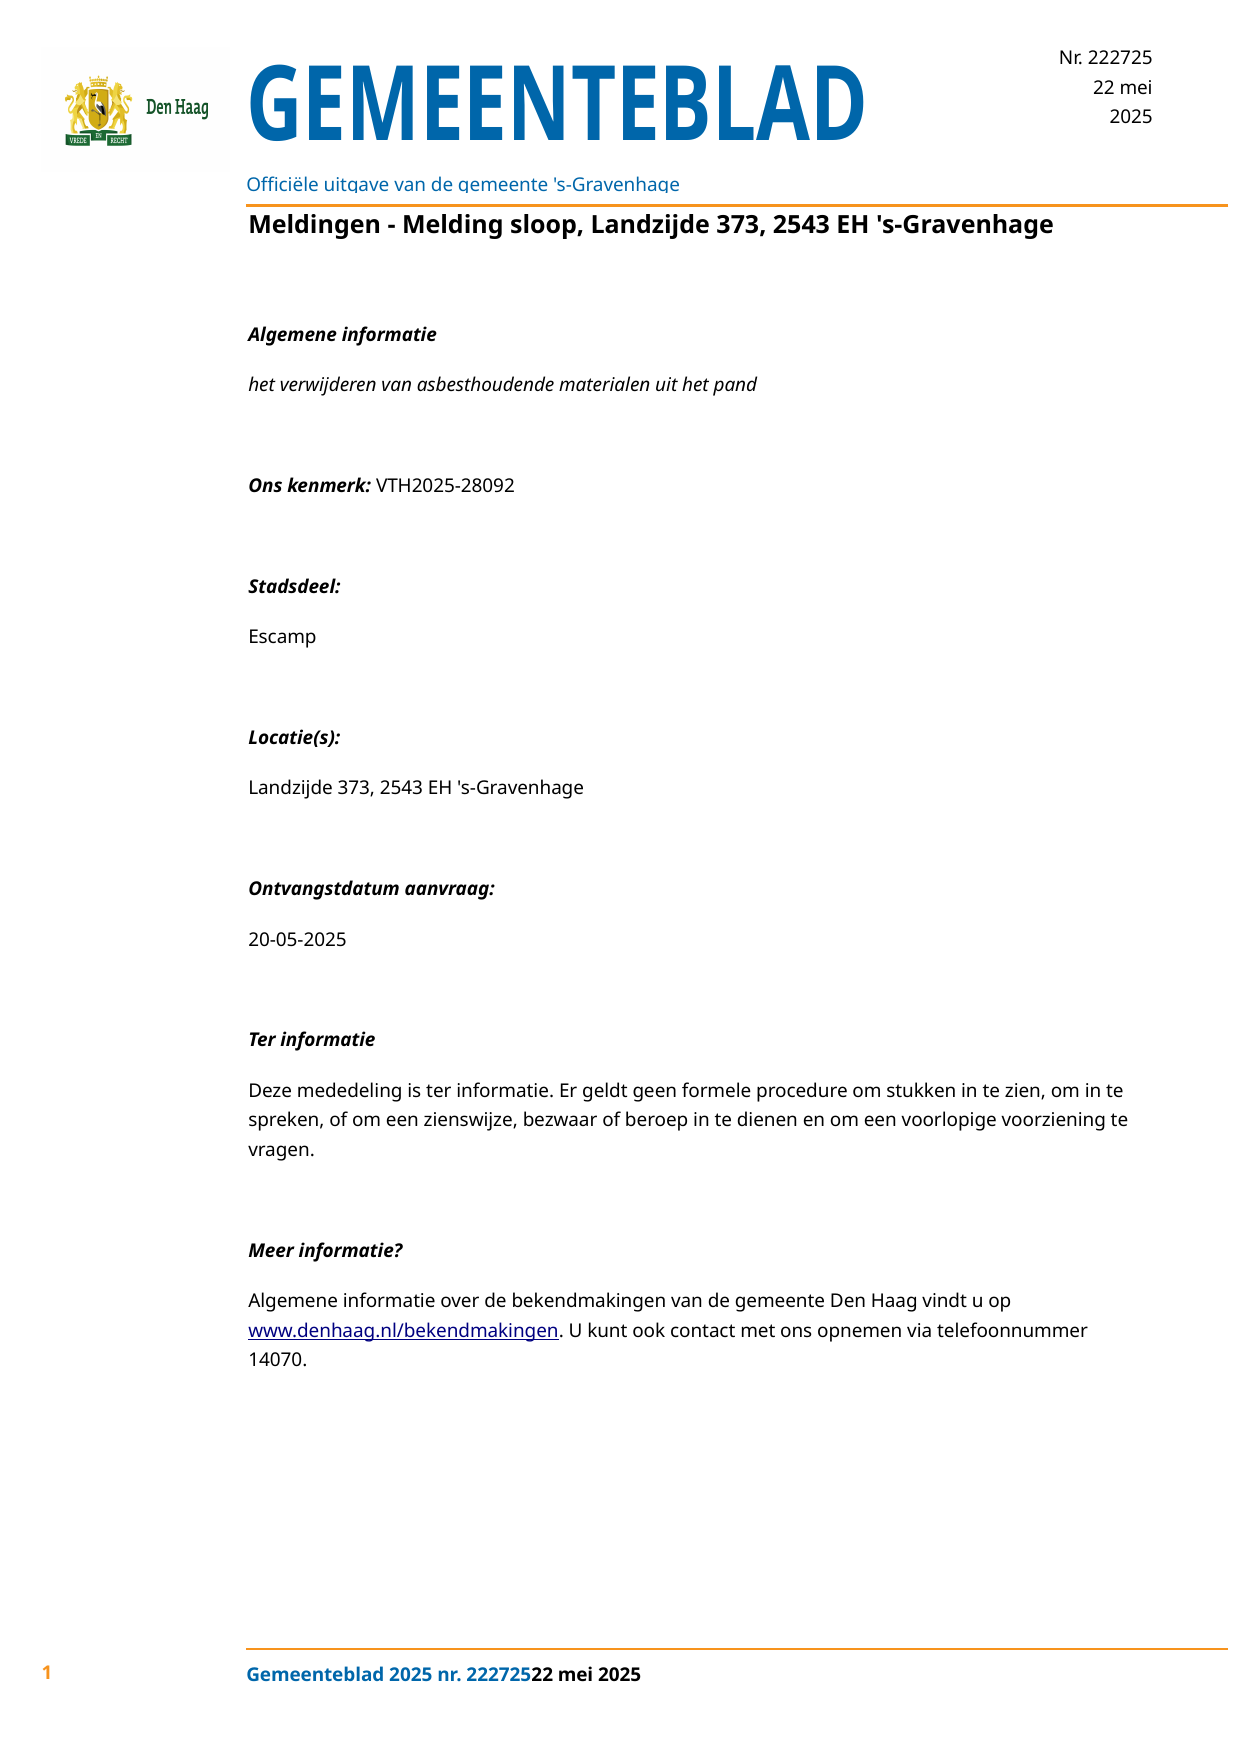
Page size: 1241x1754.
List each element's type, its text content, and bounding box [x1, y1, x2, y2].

text Meer informatie? [248, 1237, 1152, 1263]
text Algemene informatie [248, 321, 1152, 346]
text Ontvangstdatum aanvraag: [248, 875, 1152, 901]
text het verwijderen van asbesthoudende materialen uit het pand [248, 371, 1152, 397]
text Algemene informatie over de bekendmakingen van de gemeente Den Haag vindt u op www.denhaag.nl/bekendmakingen. U kunt ook contact met ons opnemen via telefoonnummer 14070. [248, 1287, 1152, 1372]
text Meldingen - Melding sloop, Landzijde 373, 2543 EH 's-Gravenhage [248, 207, 1152, 241]
text Ons kenmerk: VTH2025-28092 [248, 472, 1152, 498]
text 20-05-2025 [248, 926, 1152, 951]
text Escamp [248, 623, 1152, 649]
picture [41, 47, 231, 172]
text Deze mededeling is ter informatie. Er geldt geen formele procedure om stukken in te zien, om in te spreken, of om een zienswijze, bezwaar of beroep in te dienen en om een voorlopige voorziening te vragen. [248, 1077, 1152, 1162]
text Stadsdeel: [248, 573, 1152, 598]
text Ter informatie [248, 1027, 1152, 1052]
text Locatie(s): [248, 724, 1152, 750]
text Landzijde 373, 2543 EH 's-Gravenhage [248, 774, 1152, 800]
